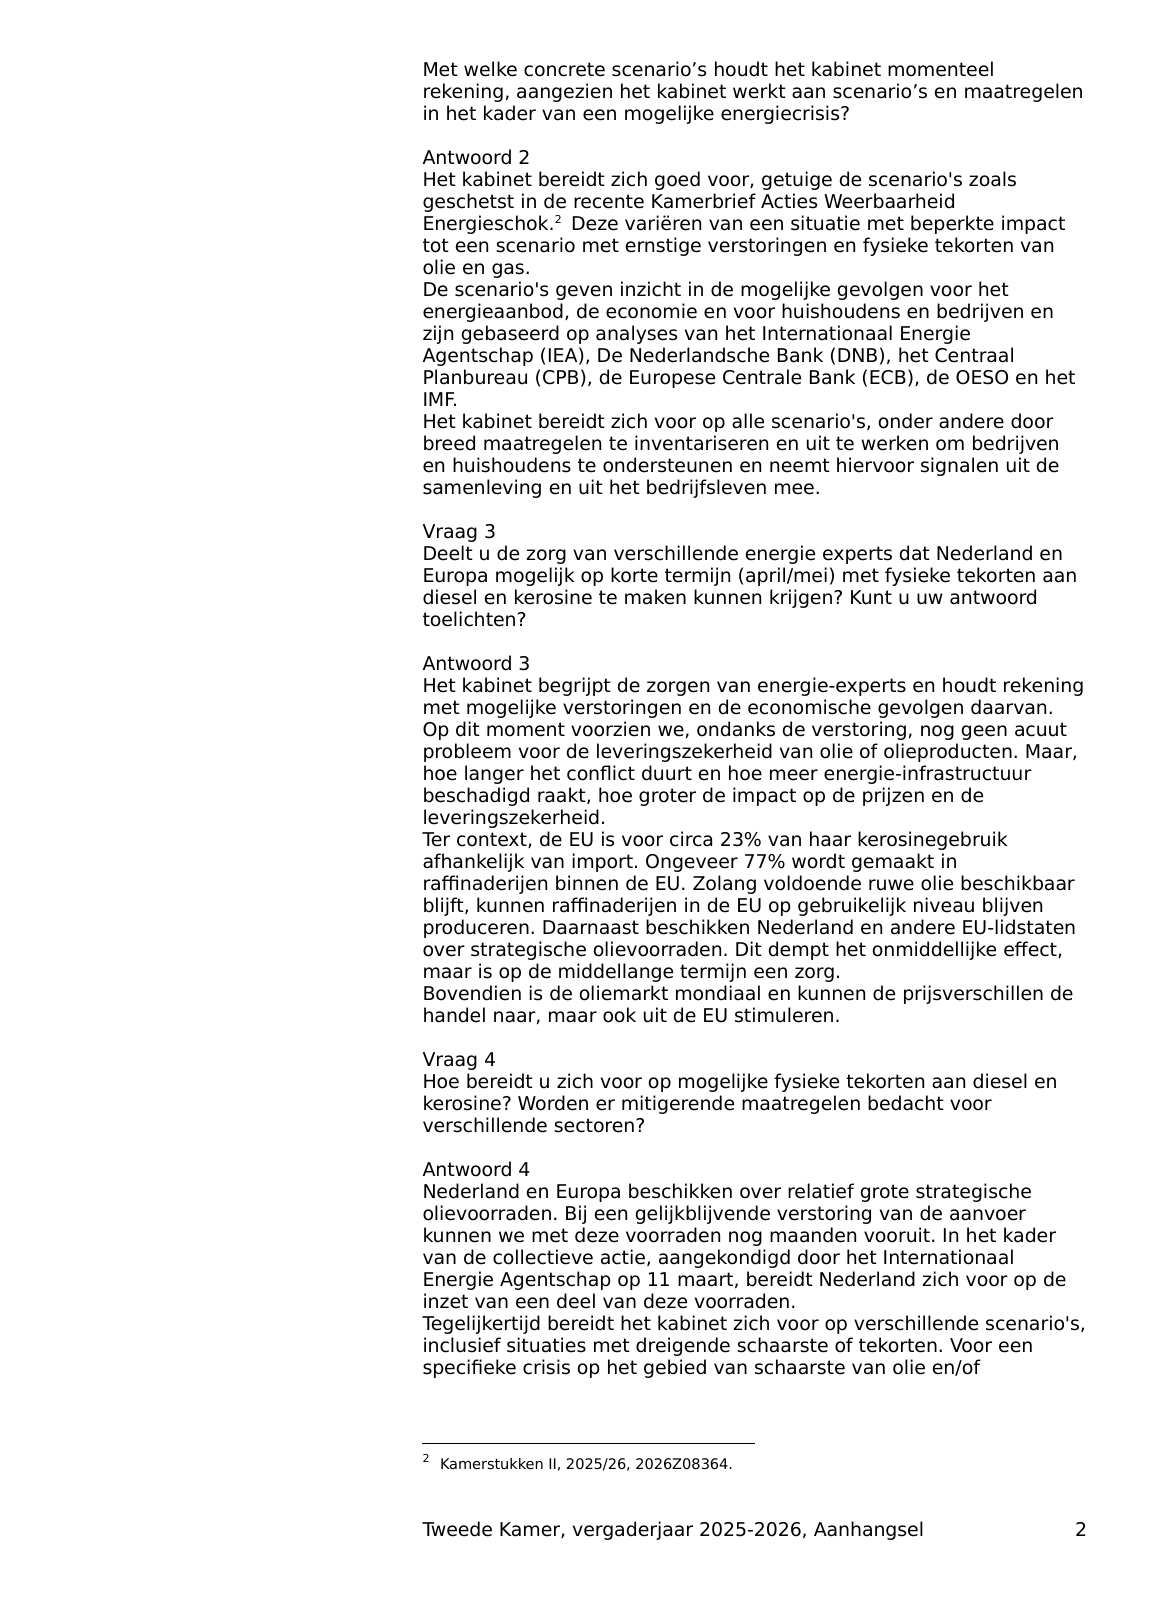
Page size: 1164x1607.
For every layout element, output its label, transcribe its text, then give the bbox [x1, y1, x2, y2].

text Tegelijkertijd bereidt het kabinet zich voor op verschillende scenario's, inclusief situaties met dreigende schaarste of tekorten. Voor een specifieke crisis op het gebied van schaarste van olie en/of [422, 1313, 1087, 1379]
text Nederland en Europa beschikken over relatief grote strategische olievoorraden. Bij een gelijkblijvende verstoring van de aanvoer kunnen we met deze voorraden nog maanden vooruit. In het kader van de collectieve actie, aangekondigd door het Internationaal Energie Agentschap op 11 maart, bereidt Nederland zich voor op de inzet van een deel van deze voorraden. [422, 1181, 1087, 1313]
text Bovendien is de oliemarkt mondiaal en kunnen de prijsverschillen de handel naar, maar ook uit de EU stimuleren. [422, 983, 1087, 1027]
text Het kabinet begrijpt de zorgen van energie-experts en houdt rekening met mogelijke verstoringen en de economische gevolgen daarvan. Op dit moment voorzien we, ondanks de verstoring, nog geen acuut probleem voor de leveringszekerheid van olie of olieproducten. Maar, hoe langer het conflict duurt en hoe meer energie-infrastructuur beschadigd raakt, hoe groter de impact op de prijzen en de leveringszekerheid. [422, 675, 1087, 829]
text Kamerstukken II, 2025/26, 2026Z08364. [422, 1452, 1087, 1474]
text Hoe bereidt u zich voor op mogelijke fysieke tekorten aan diesel en kerosine? Worden er mitigerende maatregelen bedacht voor verschillende sectoren? [422, 1071, 1087, 1137]
text Het kabinet bereidt zich goed voor, getuige de scenario's zoals geschetst in de recente Kamerbrief Acties Weerbaarheid Energieschok. Deze variëren van een situatie met beperkte impact tot een scenario met ernstige verstoringen en fysieke tekorten van olie en gas. [422, 169, 1087, 279]
text Vraag 4 [422, 1049, 1087, 1071]
text Antwoord 3 [422, 653, 1087, 675]
text Antwoord 4 [422, 1159, 1087, 1181]
text Antwoord 2 [422, 147, 1087, 169]
text Met welke concrete scenario’s houdt het kabinet momenteel rekening, aangezien het kabinet werkt aan scenario’s en maatregelen in het kader van een mogelijke energiecrisis? [422, 59, 1087, 125]
text Vraag 3 [422, 521, 1087, 543]
text De scenario's geven inzicht in de mogelijke gevolgen voor het energieaanbod, de economie en voor huishoudens en bedrijven en zijn gebaseerd op analyses van het Internationaal Energie Agentschap (IEA), De Nederlandsche Bank (DNB), het Centraal Planbureau (CPB), de Europese Centrale Bank (ECB), de OESO en het IMF. [422, 279, 1087, 411]
text Het kabinet bereidt zich voor op alle scenario's, onder andere door breed maatregelen te inventariseren en uit te werken om bedrijven en huishoudens te ondersteunen en neemt hiervoor signalen uit de samenleving en uit het bedrijfsleven mee. [422, 411, 1087, 499]
text Ter context, de EU is voor circa 23% van haar kerosinegebruik afhankelijk van import. Ongeveer 77% wordt gemaakt in raffinaderijen binnen de EU. Zolang voldoende ruwe olie beschikbaar blijft, kunnen raffinaderijen in de EU op gebruikelijk niveau blijven produceren. Daarnaast beschikken Nederland en andere EU-lidstaten over strategische olievoorraden. Dit dempt het onmiddellijke effect, maar is op de middellange termijn een zorg. [422, 829, 1087, 983]
text Deelt u de zorg van verschillende energie experts dat Nederland en Europa mogelijk op korte termijn (april/mei) met fysieke tekorten aan diesel en kerosine te maken kunnen krijgen? Kunt u uw antwoord toelichten? [422, 543, 1087, 631]
